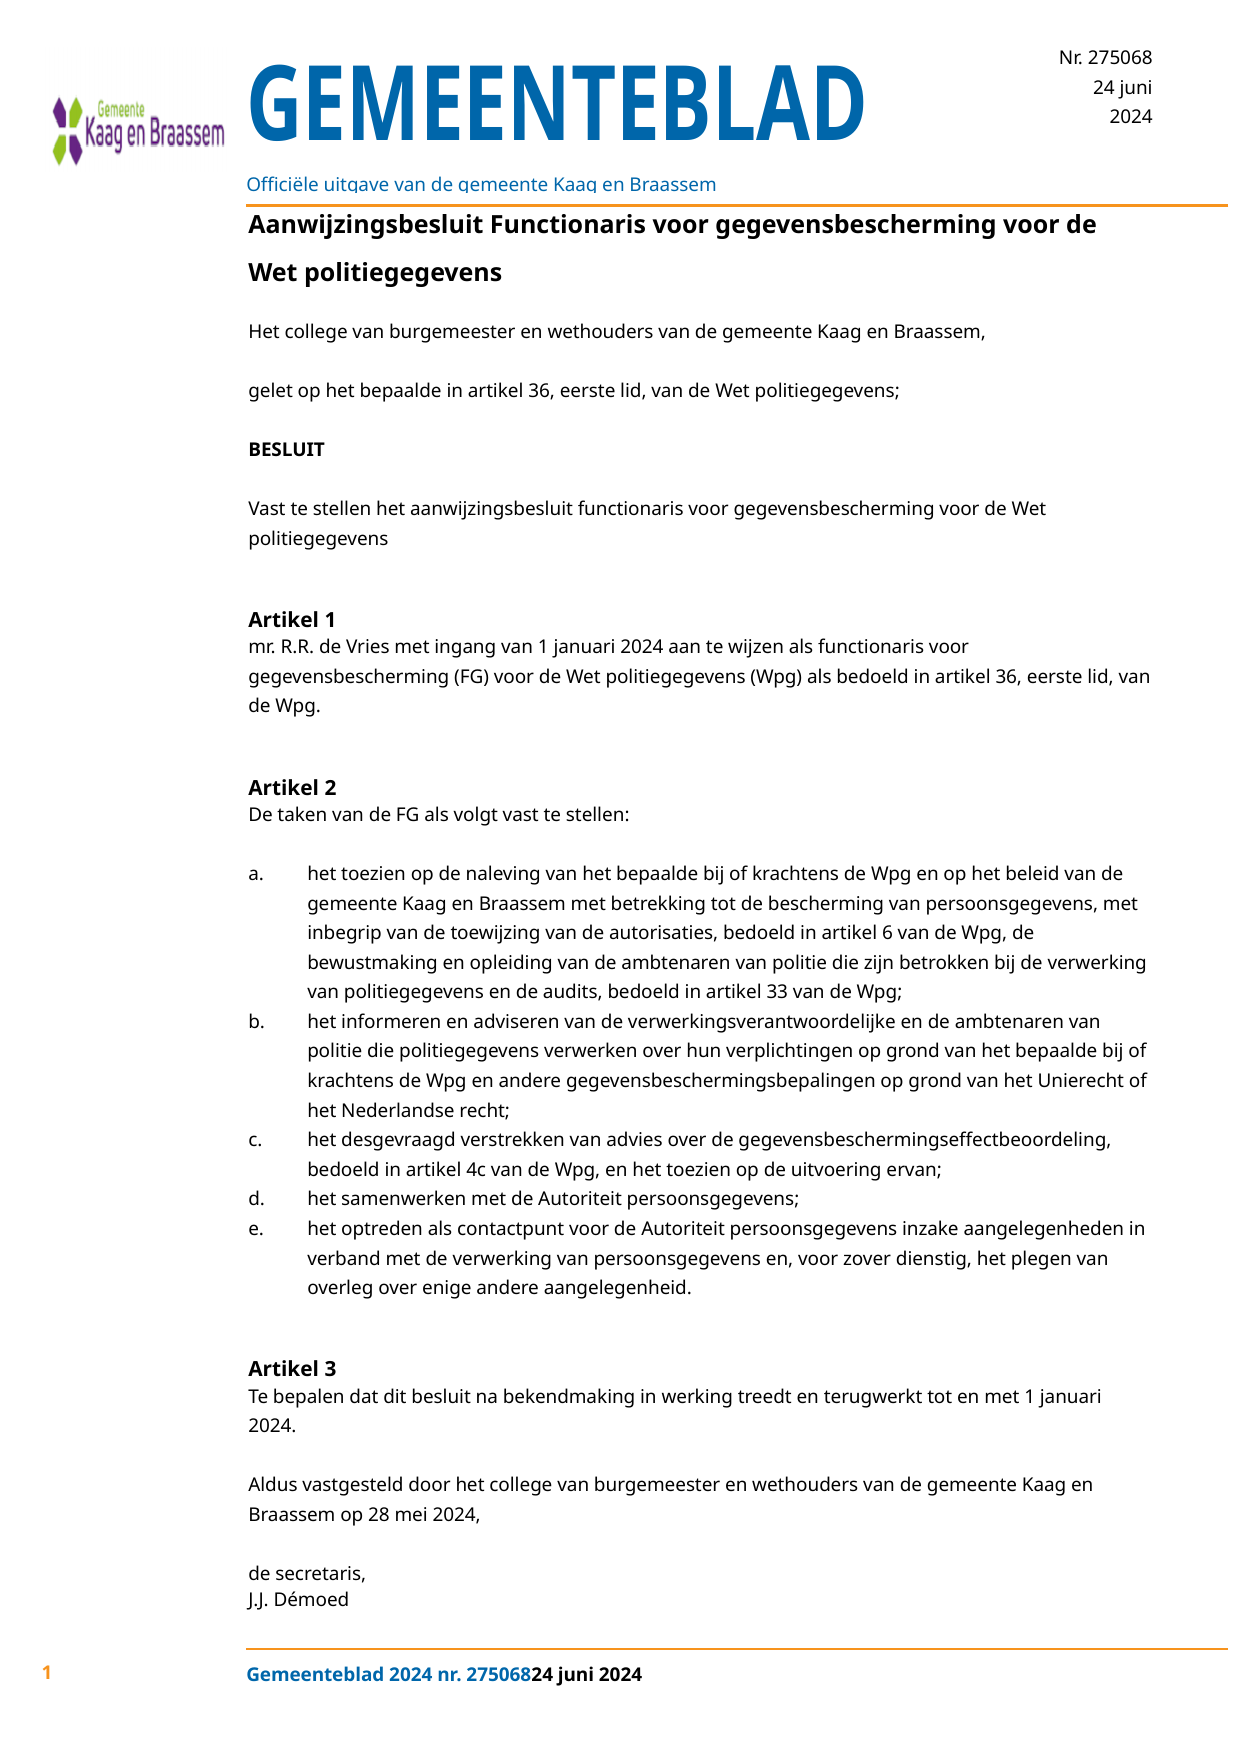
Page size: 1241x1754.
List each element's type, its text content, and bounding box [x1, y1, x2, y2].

text J.J. Démoed [248, 1586, 1152, 1612]
text Artikel 1 [248, 605, 1152, 633]
text Vast te stellen het aanwijzingsbesluit functionaris voor gegevensbescherming voor de Wet politiegegevens [248, 495, 1152, 551]
text mr. R.R. de Vries met ingang van 1 januari 2024 aan te wijzen als functionaris voor gegevensbescherming (FG) voor de Wet politiegegevens (Wpg) als bedoeld in artikel 36, eerste lid, van de Wpg. [248, 633, 1152, 718]
picture [41, 47, 231, 172]
text Aldus vastgesteld door het college van burgemeester en wethouders van de gemeente Kaag en Braassem op 28 mei 2024, [248, 1472, 1152, 1527]
text de secretaris, [248, 1560, 1152, 1586]
text De taken van de FG als volgt vast te stellen: [248, 801, 1152, 827]
text Aanwijzingsbesluit Functionaris voor gegevensbescherming voor de Wet politiegegevens [248, 207, 1152, 288]
list het desgevraagd verstrekken van advies over de gegevensbeschermingseffectbeoordeling, bedoeld in artikel 4c van de Wpg, en het toezien op de uitvoering ervan; [248, 1126, 1152, 1182]
text Artikel 3 [248, 1354, 1152, 1383]
text Te bepalen dat dit besluit na bekendmaking in werking treedt en terugwerkt tot en met 1 januari 2024. [248, 1383, 1152, 1438]
list het informeren en adviseren van de verwerkingsverantwoordelijke en de ambtenaren van politie die politiegegevens verwerken over hun verplichtingen op grond van het bepaalde bij of krachtens de Wpg en andere gegevensbeschermingsbepalingen op grond van het Unierecht of het Nederlandse recht; [248, 1008, 1152, 1123]
text Het college van burgemeester en wethouders van de gemeente Kaag en Braassem, [248, 318, 1152, 344]
text gelet op het bepaalde in artikel 36, eerste lid, van de Wet politiegegevens; [248, 377, 1152, 403]
list het optreden als contactpunt voor de Autoriteit persoonsgegevens inzake aangelegenheden in verband met de verwerking van persoonsgegevens en, voor zover dienstig, het plegen van overleg over enige andere aangelegenheid. [248, 1215, 1152, 1300]
text BESLUIT [248, 436, 1152, 462]
list het samenwerken met de Autoriteit persoonsgegevens; [248, 1186, 1152, 1211]
list het toezien op de naleving van het bepaalde bij of krachtens de Wpg en op het beleid van de gemeente Kaag en Braassem met betrekking tot de bescherming van persoonsgegevens, met inbegrip van de toewijzing van de autorisaties, bedoeld in artikel 6 van de Wpg, de bewustmaking en opleiding van de ambtenaren van politie die zijn betrokken bij de verwerking van politiegegevens en de audits, bedoeld in artikel 33 van de Wpg; [248, 860, 1152, 1004]
text Artikel 2 [248, 773, 1152, 801]
